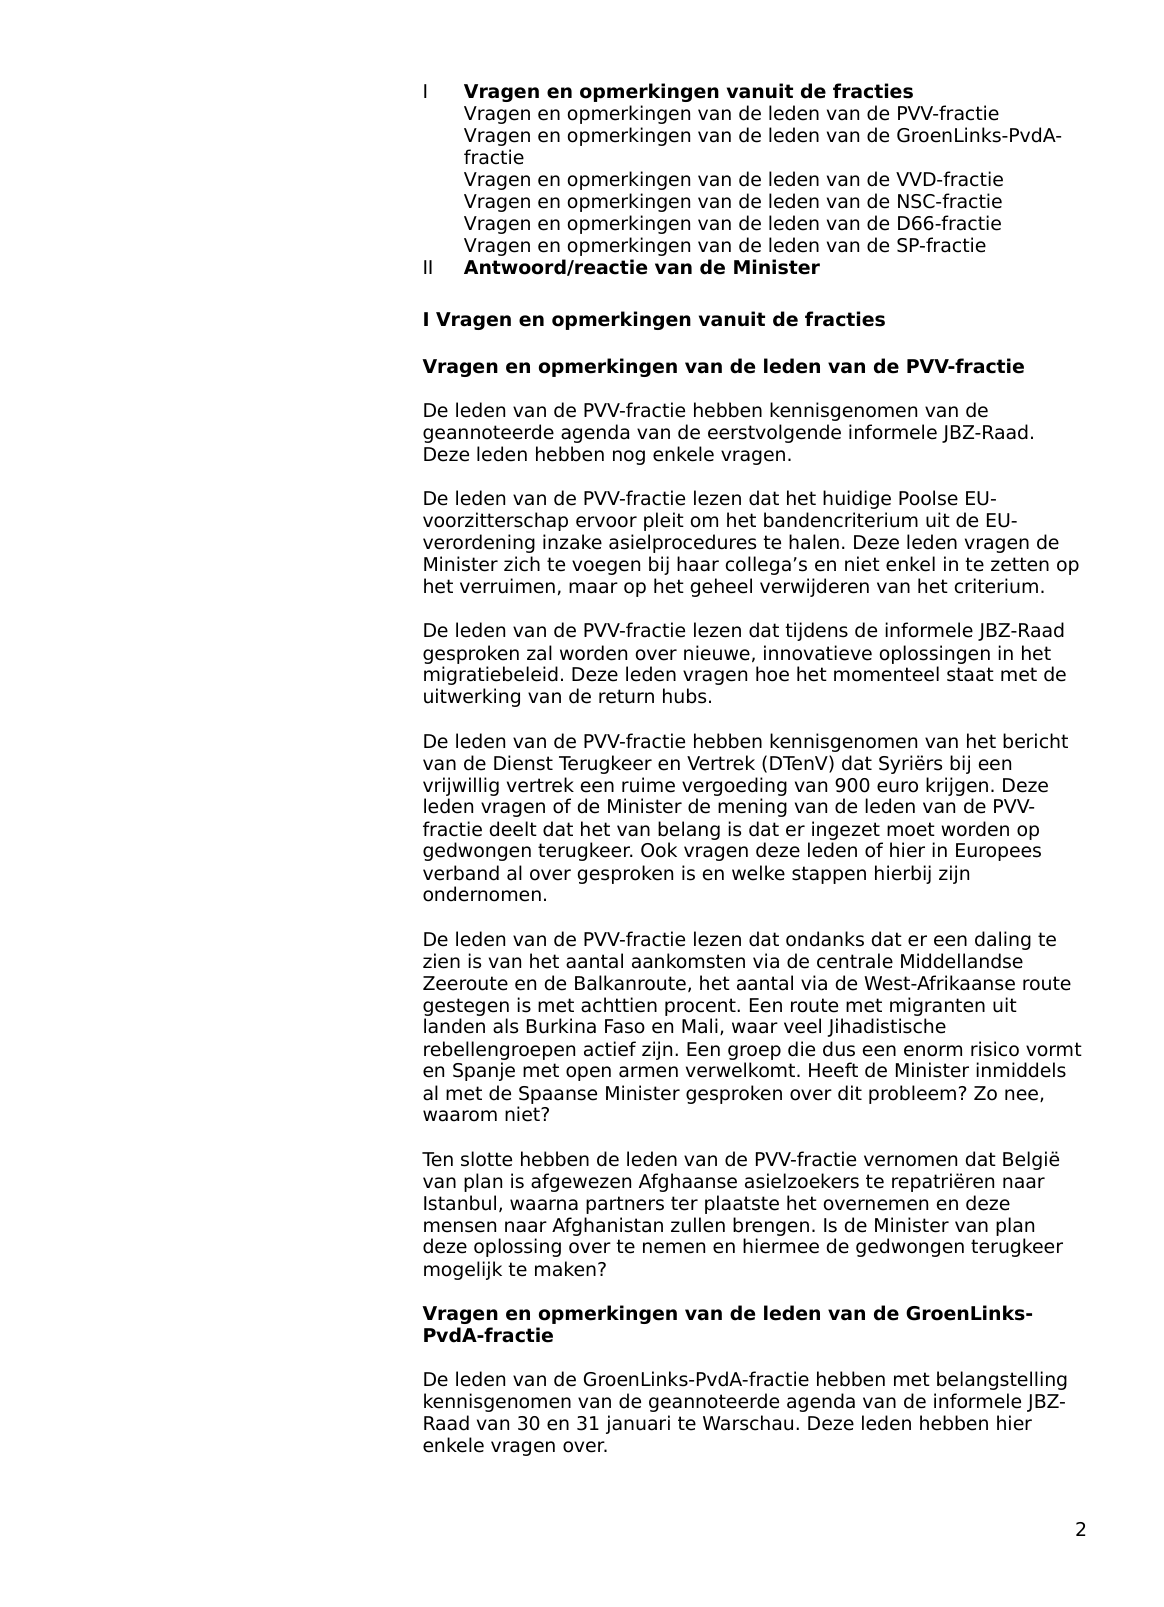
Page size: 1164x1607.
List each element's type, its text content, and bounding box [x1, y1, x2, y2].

text Vragen en opmerkingen van de leden van de SP-fractie [464, 235, 1087, 257]
subtitle Vragen en opmerkingen van de leden van de GroenLinks-PvdA-fractie [422, 1303, 1087, 1347]
text De leden van de PVV-fractie lezen dat ondanks dat er een daling te zien is van het aantal aankomsten via de centrale Middellandse Zeeroute en de Balkanroute, het aantal via de West-Afrikaanse route gestegen is met achttien procent. Een route met migranten uit landen als Burkina Faso en Mali, waar veel Jihadistische rebellengroepen actief zijn. Een groep die dus een enorm risico vormt en Spanje met open armen verwelkomt. Heeft de Minister inmiddels al met de Spaanse Minister gesproken over dit probleem? Zo nee, waarom niet? [422, 928, 1087, 1126]
subtitle Vragen en opmerkingen van de leden van de PVV-fractie [422, 356, 1087, 378]
text De leden van de PVV-fractie lezen dat het huidige Poolse EU-voorzitterschap ervoor pleit om het bandencriterium uit de EU-verordening inzake asielprocedures te halen. Deze leden vragen de Minister zich te voegen bij haar collega’s en niet enkel in te zetten op het verruimen, maar op het geheel verwijderen van het criterium. [422, 488, 1087, 598]
text De leden van de GroenLinks-PvdA-fractie hebben met belangstelling kennisgenomen van de geannoteerde agenda van de informele JBZ-Raad van 30 en 31 januari te Warschau. Deze leden hebben hier enkele vragen over. [422, 1369, 1087, 1457]
text Vragen en opmerkingen van de leden van de GroenLinks-PvdA-fractie [464, 125, 1087, 169]
text Vragen en opmerkingen van de leden van de NSC-fractie [464, 191, 1087, 213]
text Ten slotte hebben de leden van de PVV-fractie vernomen dat België van plan is afgewezen Afghaanse asielzoekers te repatriëren naar Istanbul, waarna partners ter plaatste het overnemen en deze mensen naar Afghanistan zullen brengen. Is de Minister van plan deze oplossing over te nemen en hiermee de gedwongen terugkeer mogelijk te maken? [422, 1148, 1087, 1280]
text II Antwoord/reactie van de Minister [422, 257, 1087, 279]
text Vragen en opmerkingen van de leden van de D66-fractie [464, 213, 1087, 235]
text De leden van de PVV-fractie lezen dat tijdens de informele JBZ-Raad gesproken zal worden over nieuwe, innovatieve oplossingen in het migratiebeleid. Deze leden vragen hoe het momenteel staat met de uitwerking van de return hubs. [422, 620, 1087, 708]
subtitle I Vragen en opmerkingen vanuit de fracties [422, 309, 1087, 331]
text De leden van de PVV-fractie hebben kennisgenomen van de geannoteerde agenda van de eerstvolgende informele JBZ-Raad. Deze leden hebben nog enkele vragen. [422, 400, 1087, 466]
text I Vragen en opmerkingen vanuit de fracties [422, 81, 1087, 103]
text Vragen en opmerkingen van de leden van de VVD-fractie [464, 169, 1087, 191]
text Vragen en opmerkingen van de leden van de PVV-fractie [464, 103, 1087, 125]
text De leden van de PVV-fractie hebben kennisgenomen van het bericht van de Dienst Terugkeer en Vertrek (DTenV) dat Syriërs bij een vrijwillig vertrek een ruime vergoeding van 900 euro krijgen. Deze leden vragen of de Minister de mening van de leden van de PVV-fractie deelt dat het van belang is dat er ingezet moet worden op gedwongen terugkeer. Ook vragen deze leden of hier in Europees verband al over gesproken is en welke stappen hierbij zijn ondernomen. [422, 731, 1087, 906]
